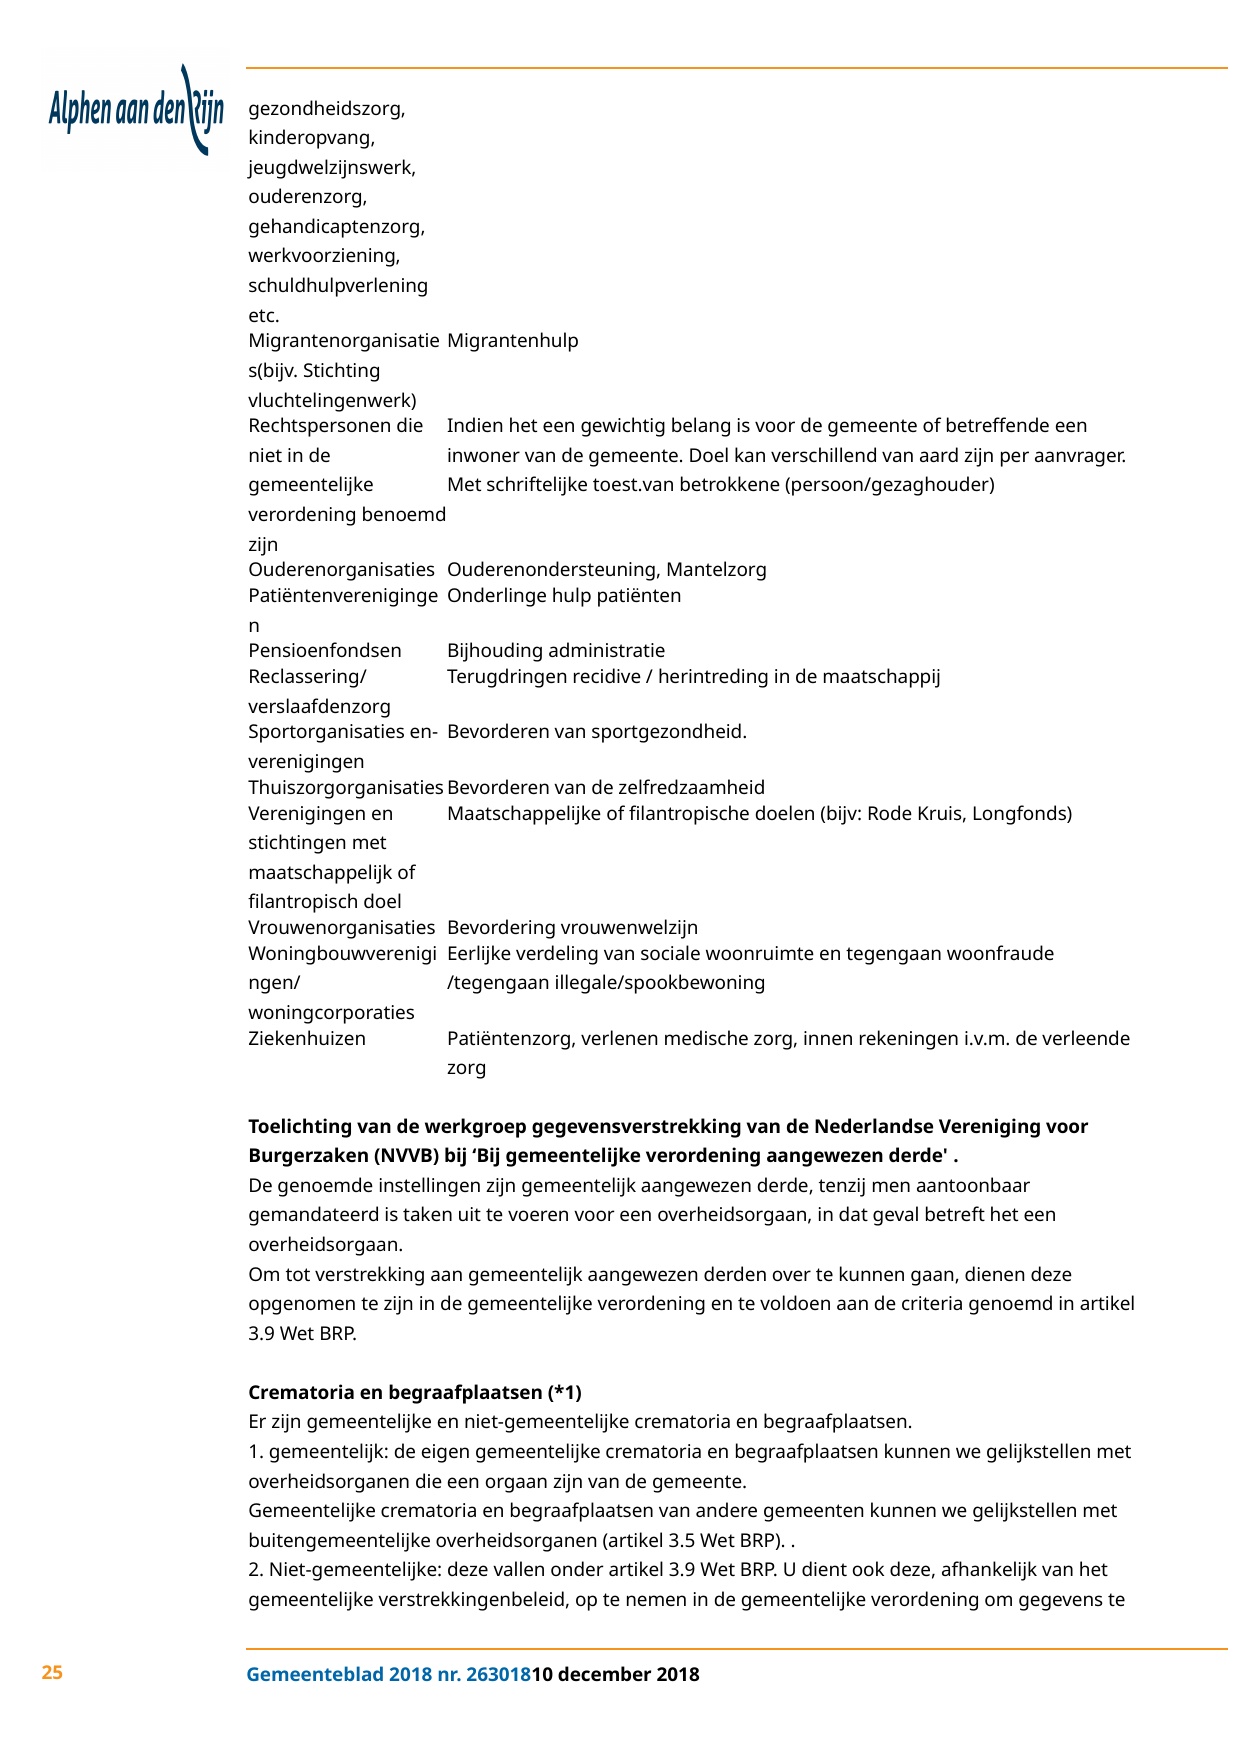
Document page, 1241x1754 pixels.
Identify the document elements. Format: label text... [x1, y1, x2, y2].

table_cell Eerlijke verdeling van sociale woonruimte en tegengaan woonfraude /tegengaan illegale/spookbewoning [447, 940, 1152, 1025]
text Gemeentelijke crematoria en begraafplaatsen van andere gemeenten kunnen we gelijkstellen met buitengemeentelijke overheidsorganen (artikel 3.5 Wet BRP). . [248, 1497, 1152, 1553]
table_cell Bevorderen van sportgezondheid. [447, 719, 1152, 774]
text Crematoria en begraafplaatsen (*1) [248, 1379, 1152, 1405]
text Toelichting van de werkgroep gegevensverstrekking van de Nederlandse Vereniging voor Burgerzaken (NVVB) bij ‘Bij gemeentelijke verordening aangewezen derde' . [248, 1113, 1152, 1168]
table_cell Pensioenfondsen [248, 638, 447, 663]
text 2. Niet-gemeentelijke: deze vallen onder artikel 3.9 Wet BRP. U dient ook deze, afhankelijk van het gemeentelijke verstrekkingenbeleid, op te nemen in de gemeentelijke verordening om gegevens te [248, 1557, 1152, 1612]
table_cell Rechtspersonen die niet in de gemeentelijke verordening benoemd zijn [248, 413, 447, 557]
table_cell Vrouwenorganisaties [248, 914, 447, 940]
table_cell Verenigingen en stichtingen met maatschappelijk of filantropisch doel [248, 800, 447, 914]
table_cell Bevorderen van de zelfredzaamheid [447, 774, 1152, 800]
text 1. gemeentelijk: de eigen gemeentelijke crematoria en begraafplaatsen kunnen we gelijkstellen met overheidsorganen die een orgaan zijn van de gemeente. [248, 1438, 1152, 1494]
table_cell Woningbouwverenigingen/woningcorporaties [248, 940, 447, 1025]
table_cell Onderlinge hulp patiënten [447, 582, 1152, 638]
table_cell Maatschappelijke of filantropische doelen (bijv: Rode Kruis, Longfonds) [447, 800, 1152, 914]
table_cell [447, 95, 1152, 328]
table_cell Patiëntenzorg, verlenen medische zorg, innen rekeningen i.v.m. de verleende zorg [447, 1025, 1152, 1080]
table_cell Migrantenorganisaties(bijv. Stichting vluchtelingenwerk) [248, 328, 447, 412]
text Er zijn gemeentelijke en niet-gemeentelijke crematoria en begraafplaatsen. [248, 1409, 1152, 1434]
table_cell Ouderenorganisaties [248, 557, 447, 582]
table_cell Ouderenondersteuning, Mantelzorg [447, 557, 1152, 582]
picture [41, 47, 231, 172]
table_cell gezondheidszorg, kinderopvang, jeugdwelzijnswerk, ouderenzorg, gehandicaptenzorg, werkvoorziening, schuldhulpverlening etc. [248, 95, 447, 328]
table_cell Sportorganisaties en-verenigingen [248, 719, 447, 774]
table_cell Thuiszorgorganisaties [248, 774, 447, 800]
table_cell Migrantenhulp [447, 328, 1152, 412]
table_cell Indien het een gewichtig belang is voor de gemeente of betreffende een inwoner van de gemeente. Doel kan verschillend van aard zijn per aanvrager. Met schriftelijke toest.van betrokkene (persoon/gezaghouder) [447, 413, 1152, 557]
text Om tot verstrekking aan gemeentelijk aangewezen derden over te kunnen gaan, dienen deze opgenomen te zijn in de gemeentelijke verordening en te voldoen aan de criteria genoemd in artikel 3.9 Wet BRP. [248, 1261, 1152, 1346]
table_cell Reclassering/verslaafdenzorg [248, 663, 447, 719]
text De genoemde instellingen zijn gemeentelijk aangewezen derde, tenzij men aantoonbaar gemandateerd is taken uit te voeren voor een overheidsorgaan, in dat geval betreft het een overheidsorgaan. [248, 1172, 1152, 1257]
table_cell Bevordering vrouwenwelzijn [447, 914, 1152, 940]
table_cell Ziekenhuizen [248, 1025, 447, 1080]
table_cell Patiëntenverenigingen [248, 582, 447, 638]
table_cell Terugdringen recidive / herintreding in de maatschappij [447, 663, 1152, 719]
table_cell Bijhouding administratie [447, 638, 1152, 663]
